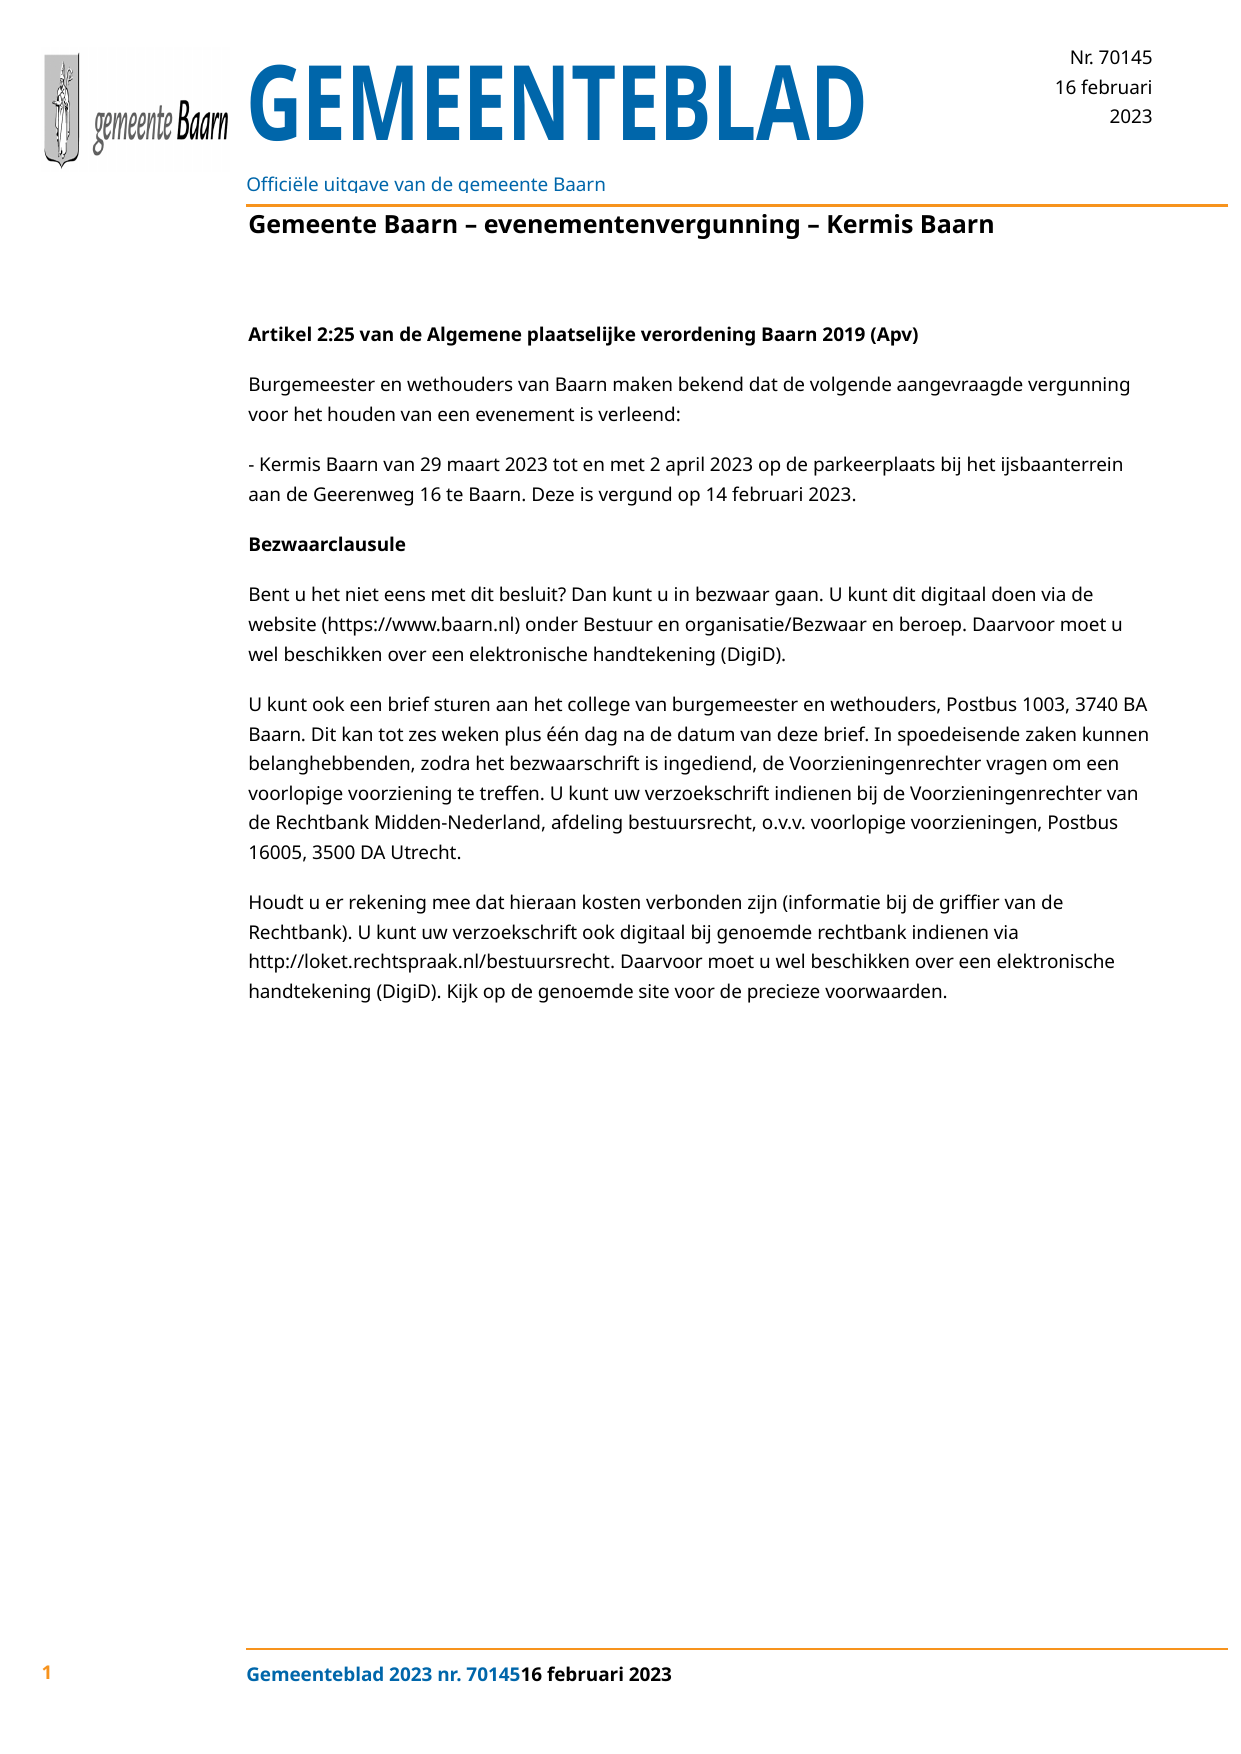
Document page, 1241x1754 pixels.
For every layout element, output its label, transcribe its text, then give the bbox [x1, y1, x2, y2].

text Bent u het niet eens met dit besluit? Dan kunt u in bezwaar gaan. U kunt dit digitaal doen via de website (https://www.baarn.nl) onder Bestuur en organisatie/Bezwaar en beroep. Daarvoor moet u wel beschikken over een elektronische handtekening (DigiD). [248, 582, 1152, 666]
text Artikel 2:25 van de Algemene plaatselijke verordening Baarn 2019 (Apv) [248, 321, 1152, 346]
text Burgemeester en wethouders van Baarn maken bekend dat de volgende aangevraagde vergunning voor het houden van een evenement is verleend: [248, 371, 1152, 426]
text Houdt u er rekening mee dat hieraan kosten verbonden zijn (informatie bij de griffier van de Rechtbank). U kunt uw verzoekschrift ook digitaal bij genoemde rechtbank indienen via http://loket.rechtspraak.nl/bestuursrecht. Daarvoor moet u wel beschikken over een elektronische handtekening (DigiD). Kijk op de genoemde site voor de precieze voorwaarden. [248, 889, 1152, 1004]
text Gemeente Baarn – evenementenvergunning – Kermis Baarn [248, 207, 1152, 241]
text Bezwaarclausule [248, 531, 1152, 557]
text - Kermis Baarn van 29 maart 2023 tot en met 2 april 2023 op de parkeerplaats bij het ijsbaanterrein aan de Geerenweg 16 te Baarn. Deze is vergund op 14 februari 2023. [248, 451, 1152, 506]
text U kunt ook een brief sturen aan het college van burgemeester en wethouders, Postbus 1003, 3740 BA Baarn. Dit kan tot zes weken plus één dag na de datum van deze brief. In spoedeisende zaken kunnen belanghebbenden, zodra het bezwaarschrift is ingediend, de Voorzieningenrechter vragen om een voorlopige voorziening te treffen. U kunt uw verzoekschrift indienen bij de Voorzieningenrechter van de Rechtbank Midden-Nederland, afdeling bestuursrecht, o.v.v. voorlopige voorzieningen, Postbus 16005, 3500 DA Utrecht. [248, 691, 1152, 865]
picture [41, 47, 231, 172]
